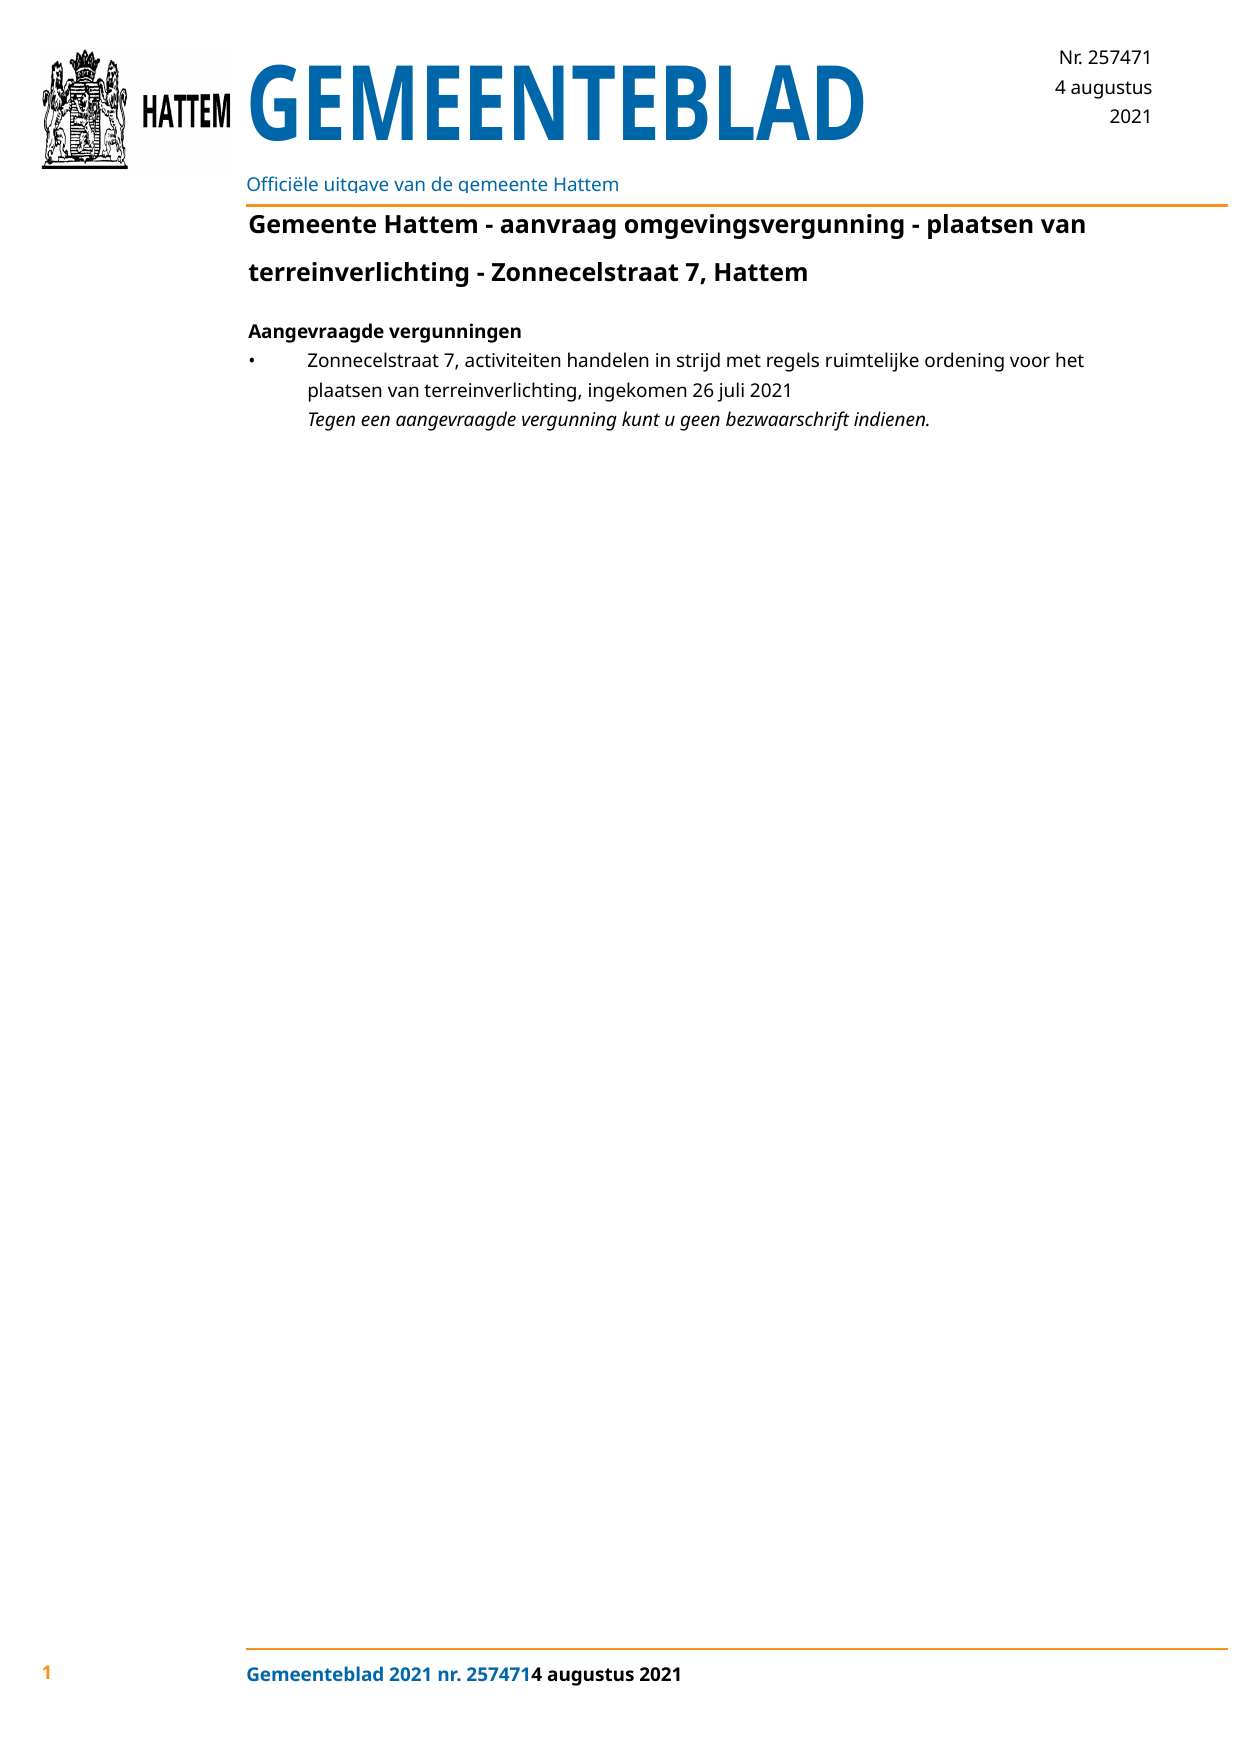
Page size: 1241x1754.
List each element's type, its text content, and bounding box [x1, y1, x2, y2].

list Zonnecelstraat 7, activiteiten handelen in strijd met regels ruimtelijke ordening voor het plaatsen van terreinverlichting, ingekomen 26 juli 2021 [248, 347, 1152, 403]
text Aangevraagde vergunningen [248, 318, 1152, 344]
text Gemeente Hattem - aanvraag omgevingsvergunning - plaatsen van terreinverlichting - Zonnecelstraat 7, Hattem [248, 207, 1152, 288]
picture [41, 47, 231, 172]
list Tegen een aangevraagde vergunning kunt u geen bezwaarschrift indienen. [248, 407, 1152, 432]
